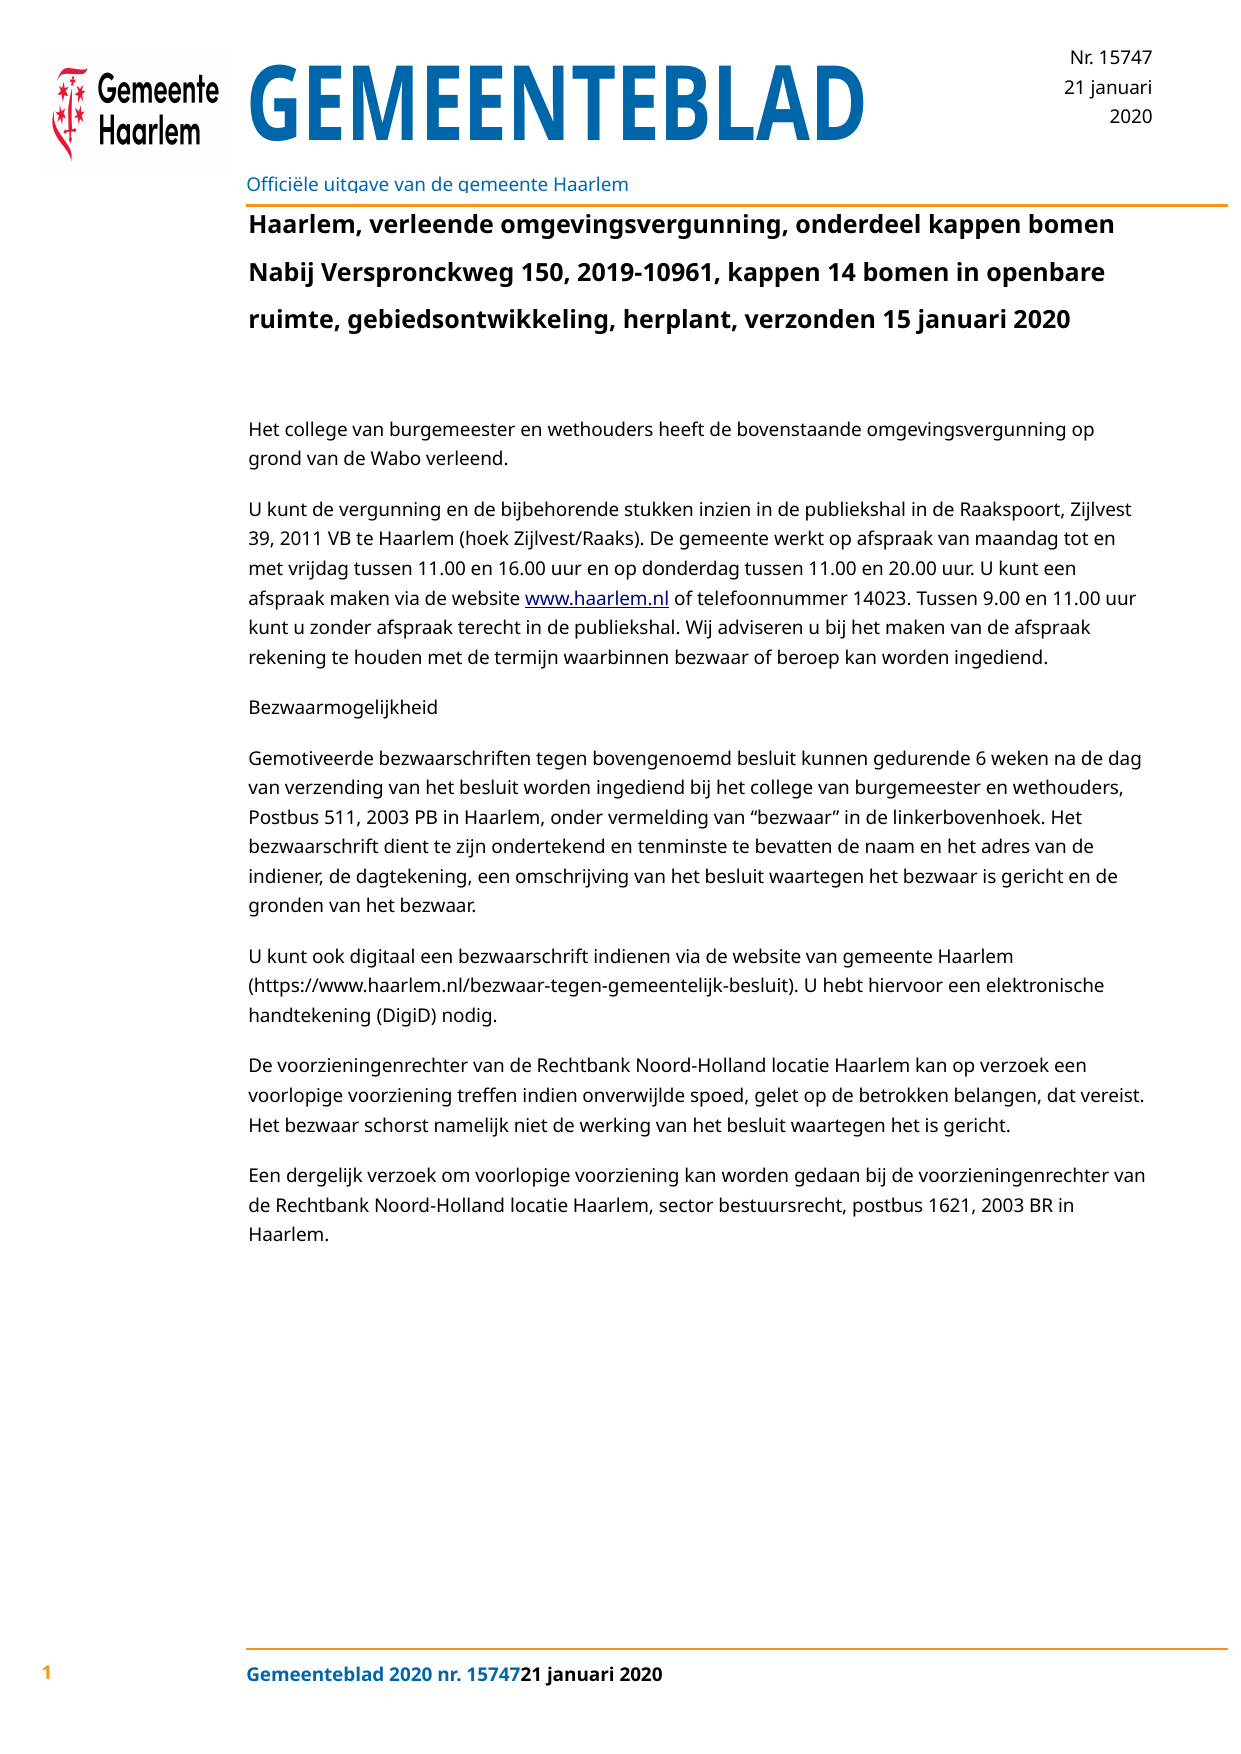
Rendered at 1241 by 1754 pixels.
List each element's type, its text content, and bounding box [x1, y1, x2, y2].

text Een dergelijk verzoek om voorlopige voorziening kan worden gedaan bij de voorzieningenrechter van de Rechtbank Noord-Holland locatie Haarlem, sector bestuursrecht, postbus 1621, 2003 BR in Haarlem. [248, 1162, 1152, 1247]
text Haarlem, verleende omgevingsvergunning, onderdeel kappen bomen Nabij Verspronckweg 150, 2019-10961, kappen 14 bomen in openbare ruimte, gebiedsontwikkeling, herplant, verzonden 15 januari 2020 [248, 207, 1152, 336]
text Het college van burgemeester en wethouders heeft de bovenstaande omgevingsvergunning op grond van de Wabo verleend. [248, 416, 1152, 471]
text Bezwaarmogelijkheid [248, 694, 1152, 720]
text U kunt ook digitaal een bezwaarschrift indienen via de website van gemeente Haarlem (https://www.haarlem.nl/bezwaar-tegen-gemeentelijk-besluit). U hebt hiervoor een elektronische handtekening (DigiD) nodig. [248, 943, 1152, 1028]
text U kunt de vergunning en de bijbehorende stukken inzien in de publiekshal in de Raakspoort, Zijlvest 39, 2011 VB te Haarlem (hoek Zijlvest/Raaks). De gemeente werkt op afspraak van maandag tot en met vrijdag tussen 11.00 en 16.00 uur en op donderdag tussen 11.00 en 20.00 uur. U kunt een afspraak maken via de website www.haarlem.nl of telefoonnummer 14023. Tussen 9.00 en 11.00 uur kunt u zonder afspraak terecht in de publiekshal. Wij adviseren u bij het maken van de afspraak rekening te houden met de termijn waarbinnen bezwaar of beroep kan worden ingediend. [248, 496, 1152, 669]
picture [41, 47, 231, 172]
text De voorzieningenrechter van de Rechtbank Noord-Holland locatie Haarlem kan op verzoek een voorlopige voorziening treffen indien onverwijlde spoed, gelet op de betrokken belangen, dat vereist. Het bezwaar schorst namelijk niet de werking van het besluit waartegen het is gericht. [248, 1053, 1152, 1137]
text Gemotiveerde bezwaarschriften tegen bovengenoemd besluit kunnen gedurende 6 weken na de dag van verzending van het besluit worden ingediend bij het college van burgemeester en wethouders, Postbus 511, 2003 PB in Haarlem, onder vermelding van “bezwaar” in de linkerbovenhoek. Het bezwaarschrift dient te zijn ondertekend en tenminste te bevatten de naam en het adres van de indiener, de dagtekening, een omschrijving van het besluit waartegen het bezwaar is gericht en de gronden van het bezwaar. [248, 745, 1152, 918]
